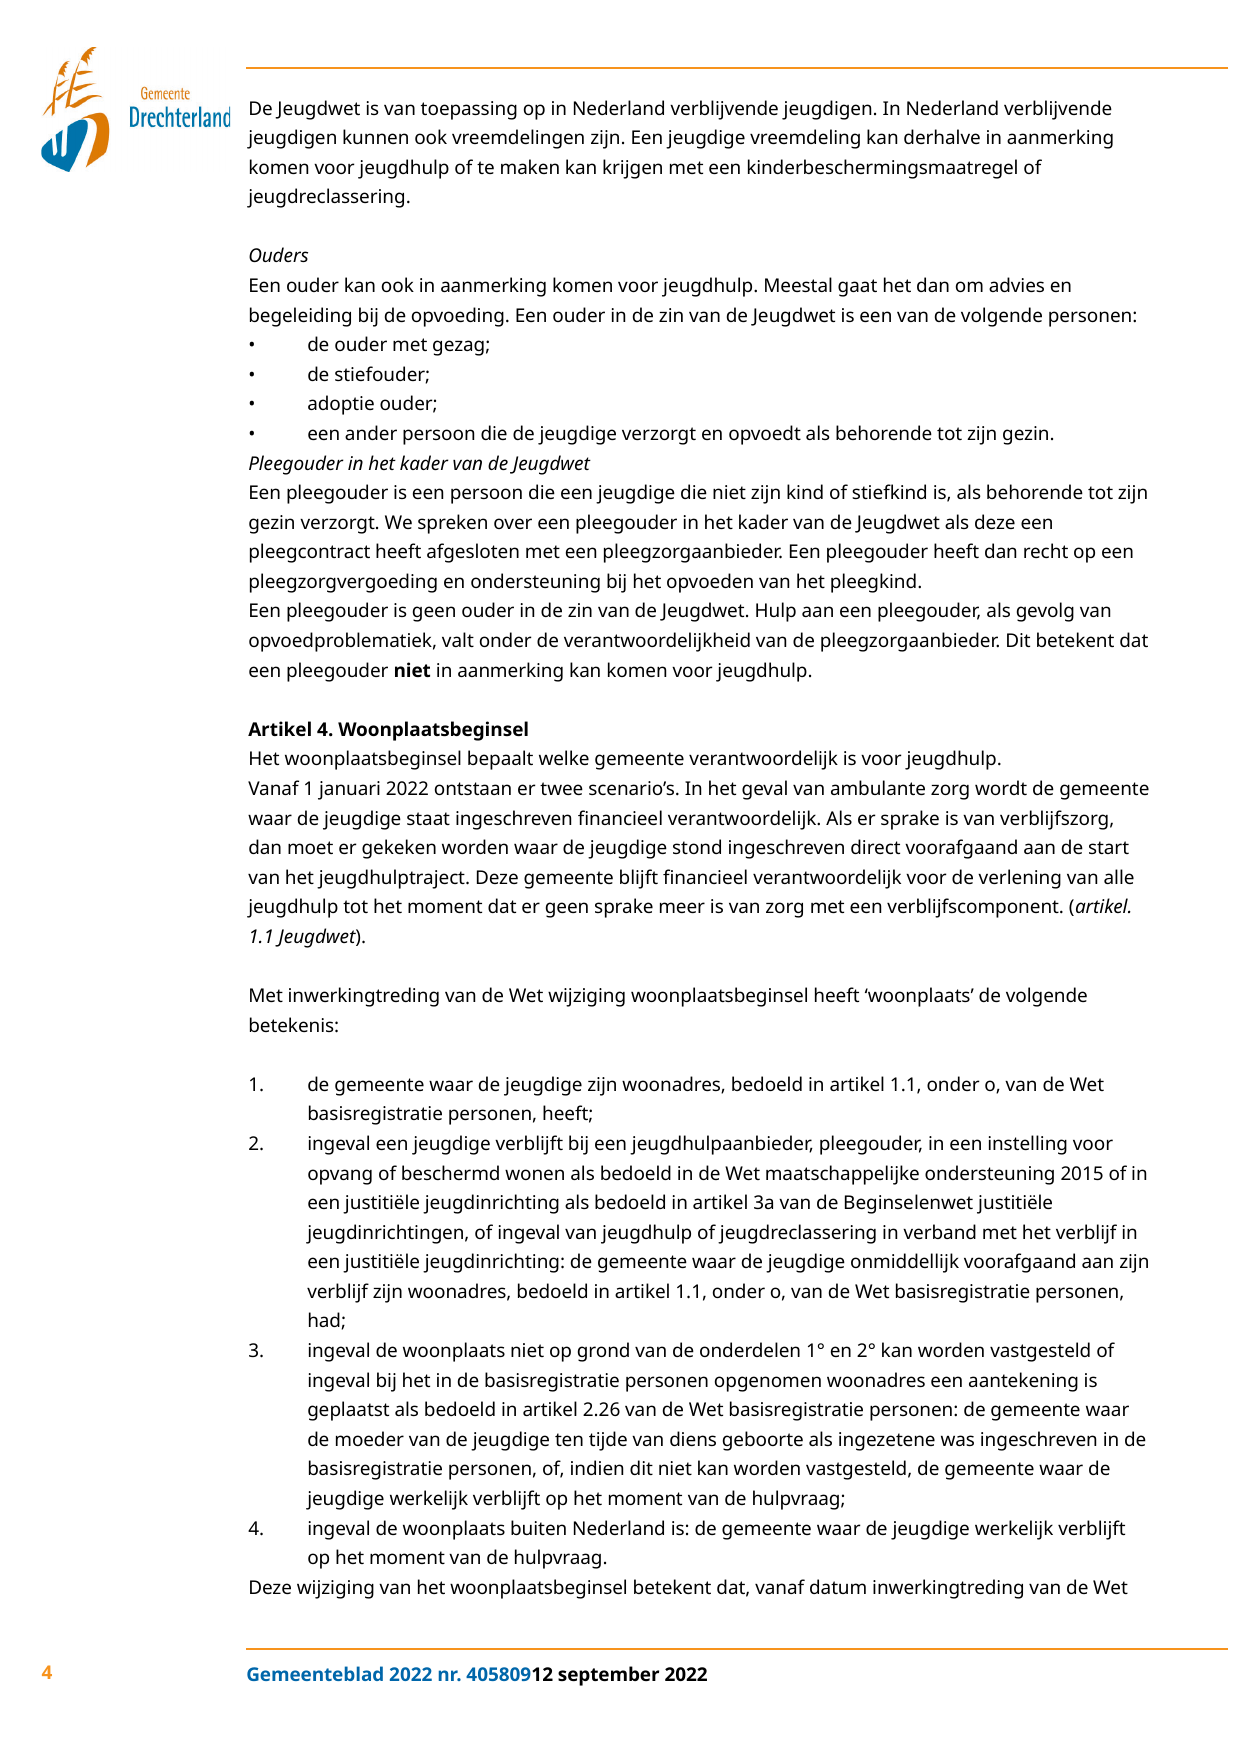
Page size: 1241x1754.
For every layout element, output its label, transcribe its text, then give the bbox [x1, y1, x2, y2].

picture [41, 158, 64, 172]
text Vanaf 1 januari 2022 ontstaan er twee scenario’s. In het geval van ambulante zorg wordt de gemeente waar de jeugdige staat ingeschreven financieel verantwoordelijk. Als er sprake is van verblijfszorg, dan moet er gekeken worden waar de jeugdige stond ingeschreven direct voorafgaand aan de start van het jeugdhulptraject. Deze gemeente blijft financieel verantwoordelijk voor de verlening van alle jeugdhulp tot het moment dat er geen sprake meer is van zorg met een verblijfscomponent. (artikel. 1.1 Jeugdwet). [248, 775, 1152, 949]
picture [41, 47, 231, 172]
text Ouders [248, 243, 1152, 268]
list adoptie ouder; [248, 391, 1152, 416]
picture [226, 115, 231, 124]
list ingeval de woonplaats niet op grond van de onderdelen 1° en 2° kan worden vastgesteld of ingeval bij het in de basisregistratie personen opgenomen woonadres een aantekening is geplaatst als bedoeld in artikel 2.26 van de Wet basisregistratie personen: de gemeente waar de moeder van de jeugdige ten tijde van diens geboorte als ingezetene was ingeschreven in de basisregistratie personen, of, indien dit niet kan worden vastgesteld, de gemeente waar de jeugdige werkelijk verblijft op het moment van de hulpvraag; [248, 1337, 1152, 1511]
text Het woonplaatsbeginsel bepaalt welke gemeente verantwoordelijk is voor jeugdhulp. [248, 746, 1152, 771]
list de gemeente waar de jeugdige zijn woonadres, bedoeld in artikel 1.1, onder o, van de Wet basisregistratie personen, heeft; [248, 1071, 1152, 1126]
text Een ouder kan ook in aanmerking komen voor jeugdhulp. Meestal gaat het dan om advies en begeleiding bij de opvoeding. Een ouder in de zin van de Jeugdwet is een van de volgende personen: [248, 272, 1152, 328]
text Een pleegouder is een persoon die een jeugdige die niet zijn kind of stiefkind is, als behorende tot zijn gezin verzorgt. We spreken over een pleegouder in het kader van de Jeugdwet als deze een pleegcontract heeft afgesloten met een pleegzorgaanbieder. Een pleegouder heeft dan recht op een pleegzorgvergoeding en ondersteuning bij het opvoeden van het pleegkind. [248, 479, 1152, 594]
text Met inwerkingtreding van de Wet wijziging woonplaatsbeginsel heeft ‘woonplaats’ de volgende betekenis: [248, 982, 1152, 1038]
list de ouder met gezag; [248, 331, 1152, 357]
list de stiefouder; [248, 361, 1152, 387]
list een ander persoon die de jeugdige verzorgt en opvoedt als behorende tot zijn gezin. [248, 420, 1152, 446]
text De Jeugdwet is van toepassing op in Nederland verblijvende jeugdigen. In Nederland verblijvende jeugdigen kunnen ook vreemdelingen zijn. Een jeugdige vreemdeling kan derhalve in aanmerking komen voor jeugdhulp of te maken kan krijgen met een kinderbeschermingsmaatregel of jeugdreclassering. [248, 95, 1152, 209]
list ingeval een jeugdige verblijft bij een jeugdhulpaanbieder, pleegouder, in een instelling voor opvang of beschermd wonen als bedoeld in de Wet maatschappelijke ondersteuning 2015 of in een justitiële jeugdinrichting als bedoeld in artikel 3a van de Beginselenwet justitiële jeugdinrichtingen, of ingeval van jeugdhulp of jeugdreclassering in verband met het verblijf in een justitiële jeugdinrichting: de gemeente waar de jeugdige onmiddellijk voorafgaand aan zijn verblijf zijn woonadres, bedoeld in artikel 1.1, onder o, van de Wet basisregistratie personen, had; [248, 1130, 1152, 1333]
text Artikel 4. Woonplaatsbeginsel [248, 716, 1152, 742]
text Een pleegouder is geen ouder in de zin van de Jeugdwet. Hulp aan een pleegouder, als gevolg van opvoedproblematiek, valt onder de verantwoordelijkheid van de pleegzorgaanbieder. Dit betekent dat een pleegouder niet in aanmerking kan komen voor jeugdhulp. [248, 598, 1152, 683]
text Deze wijziging van het woonplaatsbeginsel betekent dat, vanaf datum inwerkingtreding van de Wet [248, 1574, 1152, 1600]
list ingeval de woonplaats buiten Nederland is: de gemeente waar de jeugdige werkelijk verblijft op het moment van de hulpvraag. [248, 1515, 1152, 1570]
text Pleegouder in het kader van de Jeugdwet [248, 450, 1152, 476]
